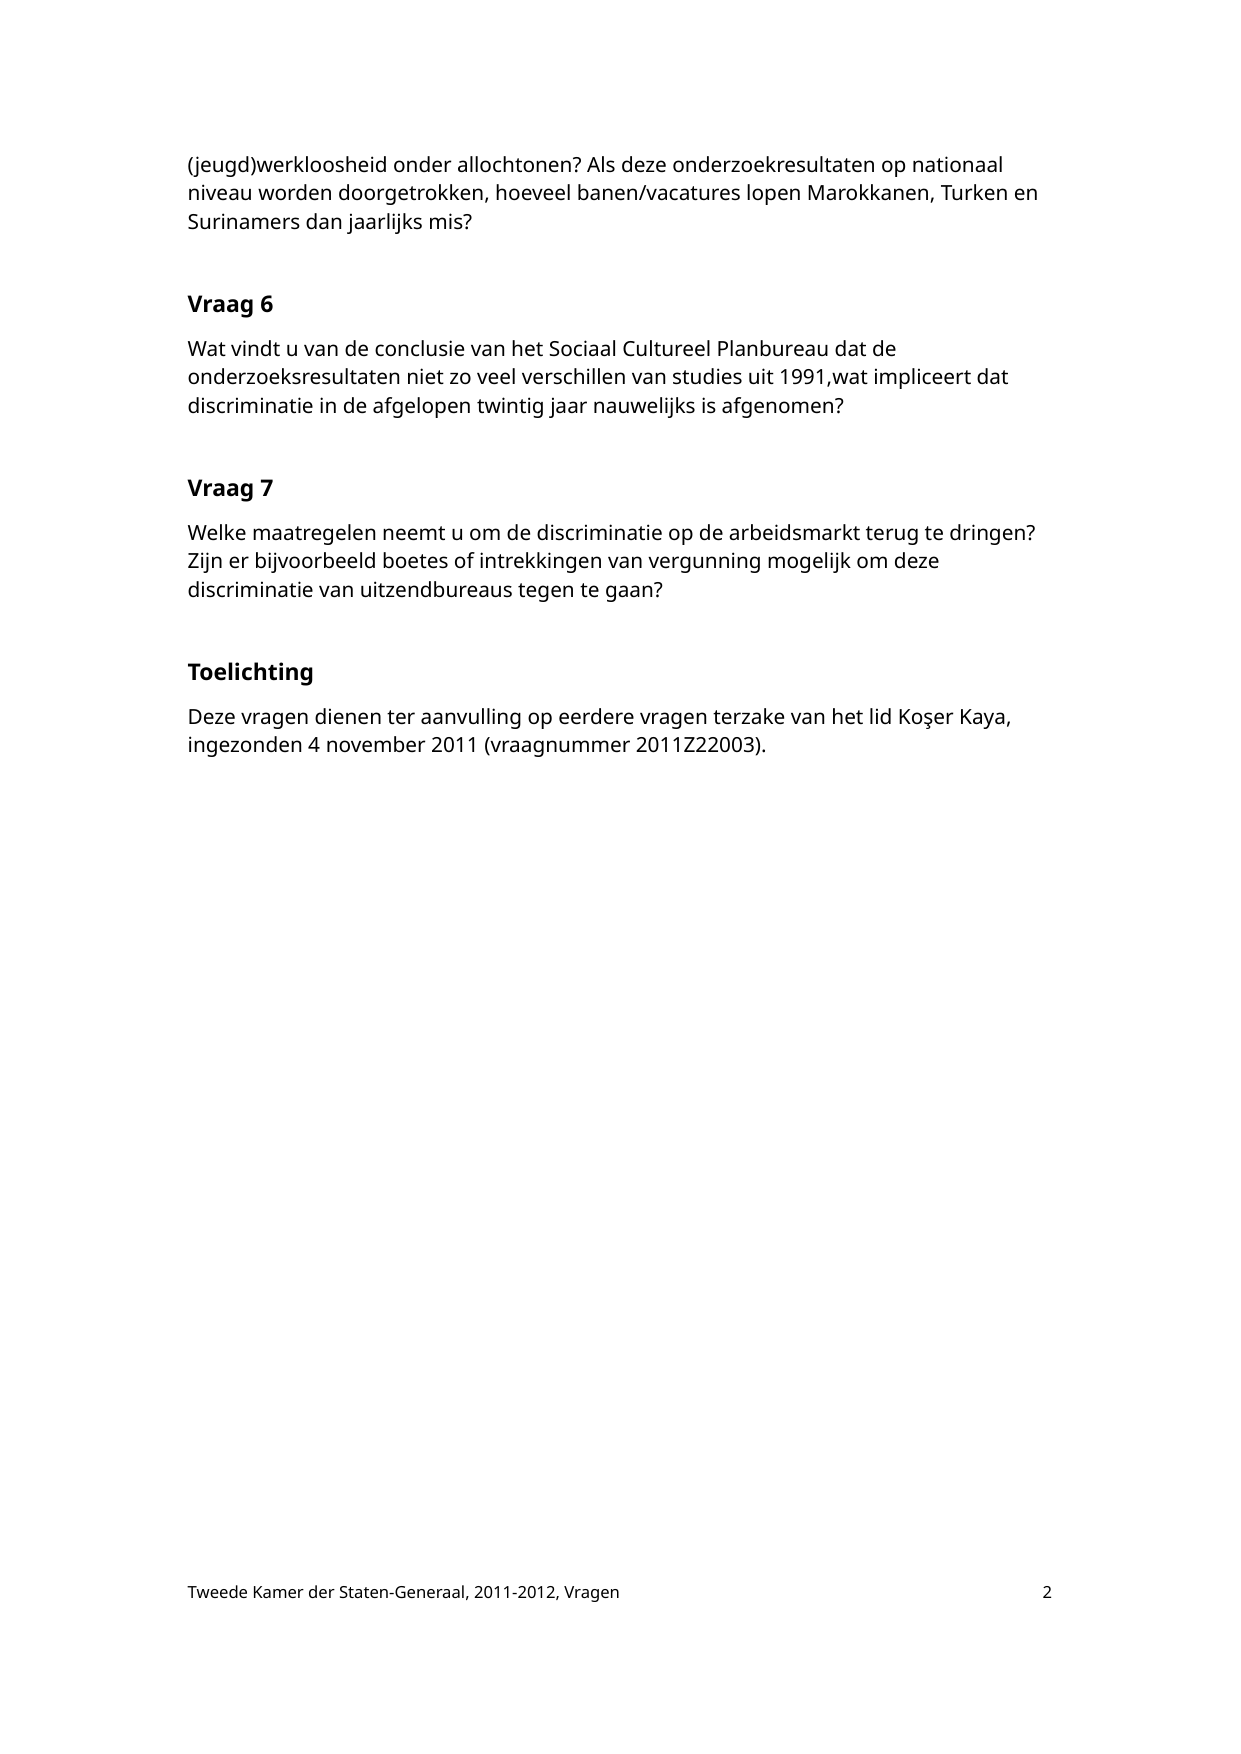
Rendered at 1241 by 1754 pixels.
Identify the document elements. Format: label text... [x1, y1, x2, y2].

text Wat vindt u van de conclusie van het Sociaal Cultureel Planbureau dat de onderzoeksresultaten niet zo veel verschillen van studies uit 1991,wat impliceert dat discriminatie in de afgelopen twintig jaar nauwelijks is afgenomen? [187, 334, 1053, 419]
subtitle Vraag 7 [187, 472, 1053, 503]
subtitle Vraag 6 [187, 288, 1053, 319]
text (jeugd)werkloosheid onder allochtonen? Als deze onderzoekresultaten op nationaal niveau worden doorgetrokken, hoeveel banen/vacatures lopen Marokkanen, Turken en Surinamers dan jaarlijks mis? [187, 150, 1053, 235]
subtitle Toelichting [187, 656, 1053, 687]
text Welke maatregelen neemt u om de discriminatie op de arbeidsmarkt terug te dringen? Zijn er bijvoorbeeld boetes of intrekkingen van vergunning mogelijk om deze discriminatie van uitzendbureaus tegen te gaan? [187, 518, 1053, 603]
text Deze vragen dienen ter aanvulling op eerdere vragen terzake van het lid Koşer Kaya, ingezonden 4 november 2011 (vraagnummer 2011Z22003). [187, 702, 1053, 759]
